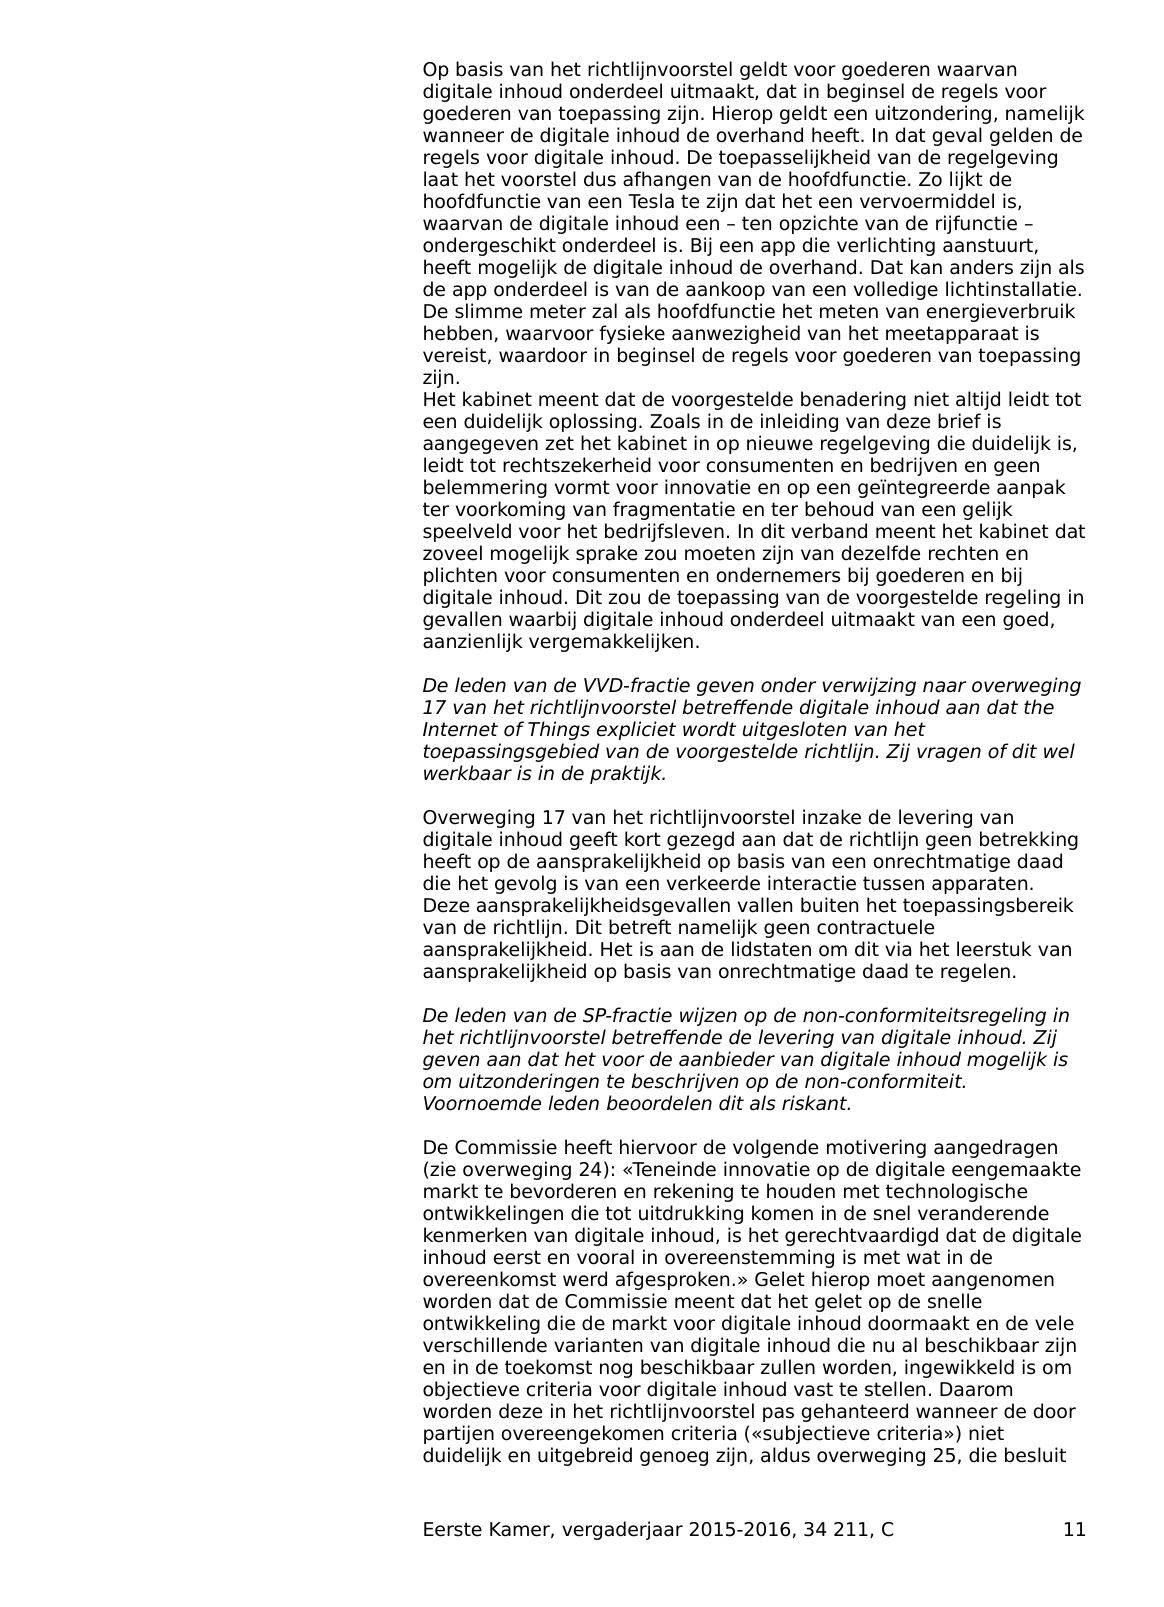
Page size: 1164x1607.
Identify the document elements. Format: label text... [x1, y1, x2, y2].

text De leden van de VVD-fractie geven onder verwijzing naar overweging 17 van het richtlijnvoorstel betreffende digitale inhoud aan dat the Internet of Things expliciet wordt uitgesloten van het toepassingsgebied van de voorgestelde richtlijn. Zij vragen of dit wel werkbaar is in de praktijk. [422, 675, 1087, 784]
text Overweging 17 van het richtlijnvoorstel inzake de levering van digitale inhoud geeft kort gezegd aan dat de richtlijn geen betrekking heeft op de aansprakelijkheid op basis van een onrechtmatige daad die het gevolg is van een verkeerde interactie tussen apparaten. Deze aansprakelijkheidsgevallen vallen buiten het toepassingsbereik van de richtlijn. Dit betreft namelijk geen contractuele aansprakelijkheid. Het is aan de lidstaten om dit via het leerstuk van aansprakelijkheid op basis van onrechtmatige daad te regelen. [422, 807, 1087, 983]
text Het kabinet meent dat de voorgestelde benadering niet altijd leidt tot een duidelijk oplossing. Zoals in de inleiding van deze brief is aangegeven zet het kabinet in op nieuwe regelgeving die duidelijk is, leidt tot rechtszekerheid voor consumenten en bedrijven en geen belemmering vormt voor innovatie en op een geïntegreerde aanpak ter voorkoming van fragmentatie en ter behoud van een gelijk speelveld voor het bedrijfsleven. In dit verband meent het kabinet dat zoveel mogelijk sprake zou moeten zijn van dezelfde rechten en plichten voor consumenten en ondernemers bij goederen en bij digitale inhoud. Dit zou de toepassing van de voorgestelde regeling in gevallen waarbij digitale inhoud onderdeel uitmaakt van een goed, aanzienlijk vergemakkelijken. [422, 389, 1087, 652]
text De Commissie heeft hiervoor de volgende motivering aangedragen (zie overweging 24): «Teneinde innovatie op de digitale eengemaakte markt te bevorderen en rekening te houden met technologische ontwikkelingen die tot uitdrukking komen in de snel veranderende kenmerken van digitale inhoud, is het gerechtvaardigd dat de digitale inhoud eerst en vooral in overeenstemming is met wat in de overeenkomst werd afgesproken.» Gelet hierop moet aangenomen worden dat de Commissie meent dat het gelet op de snelle ontwikkeling die de markt voor digitale inhoud doormaakt en de vele verschillende varianten van digitale inhoud die nu al beschikbaar zijn en in de toekomst nog beschikbaar zullen worden, ingewikkeld is om objectieve criteria voor digitale inhoud vast te stellen. Daarom worden deze in het richtlijnvoorstel pas gehanteerd wanneer de door partijen overeengekomen criteria («subjectieve criteria») niet duidelijk en uitgebreid genoeg zijn, aldus overweging 25, die besluit [422, 1137, 1087, 1467]
text Op basis van het richtlijnvoorstel geldt voor goederen waarvan digitale inhoud onderdeel uitmaakt, dat in beginsel de regels voor goederen van toepassing zijn. Hierop geldt een uitzondering, namelijk wanneer de digitale inhoud de overhand heeft. In dat geval gelden de regels voor digitale inhoud. De toepasselijkheid van de regelgeving laat het voorstel dus afhangen van de hoofdfunctie. Zo lijkt de hoofdfunctie van een Tesla te zijn dat het een vervoermiddel is, waarvan de digitale inhoud een – ten opzichte van de rijfunctie – ondergeschikt onderdeel is. Bij een app die verlichting aanstuurt, heeft mogelijk de digitale inhoud de overhand. Dat kan anders zijn als de app onderdeel is van de aankoop van een volledige lichtinstallatie. De slimme meter zal als hoofdfunctie het meten van energieverbruik hebben, waarvoor fysieke aanwezigheid van het meetapparaat is vereist, waardoor in beginsel de regels voor goederen van toepassing zijn. [422, 59, 1087, 389]
text De leden van de SP-fractie wijzen op de non-conformiteitsregeling in het richtlijnvoorstel betreffende de levering van digitale inhoud. Zij geven aan dat het voor de aanbieder van digitale inhoud mogelijk is om uitzonderingen te beschrijven op de non-conformiteit. Voornoemde leden beoordelen dit als riskant. [422, 1005, 1087, 1115]
